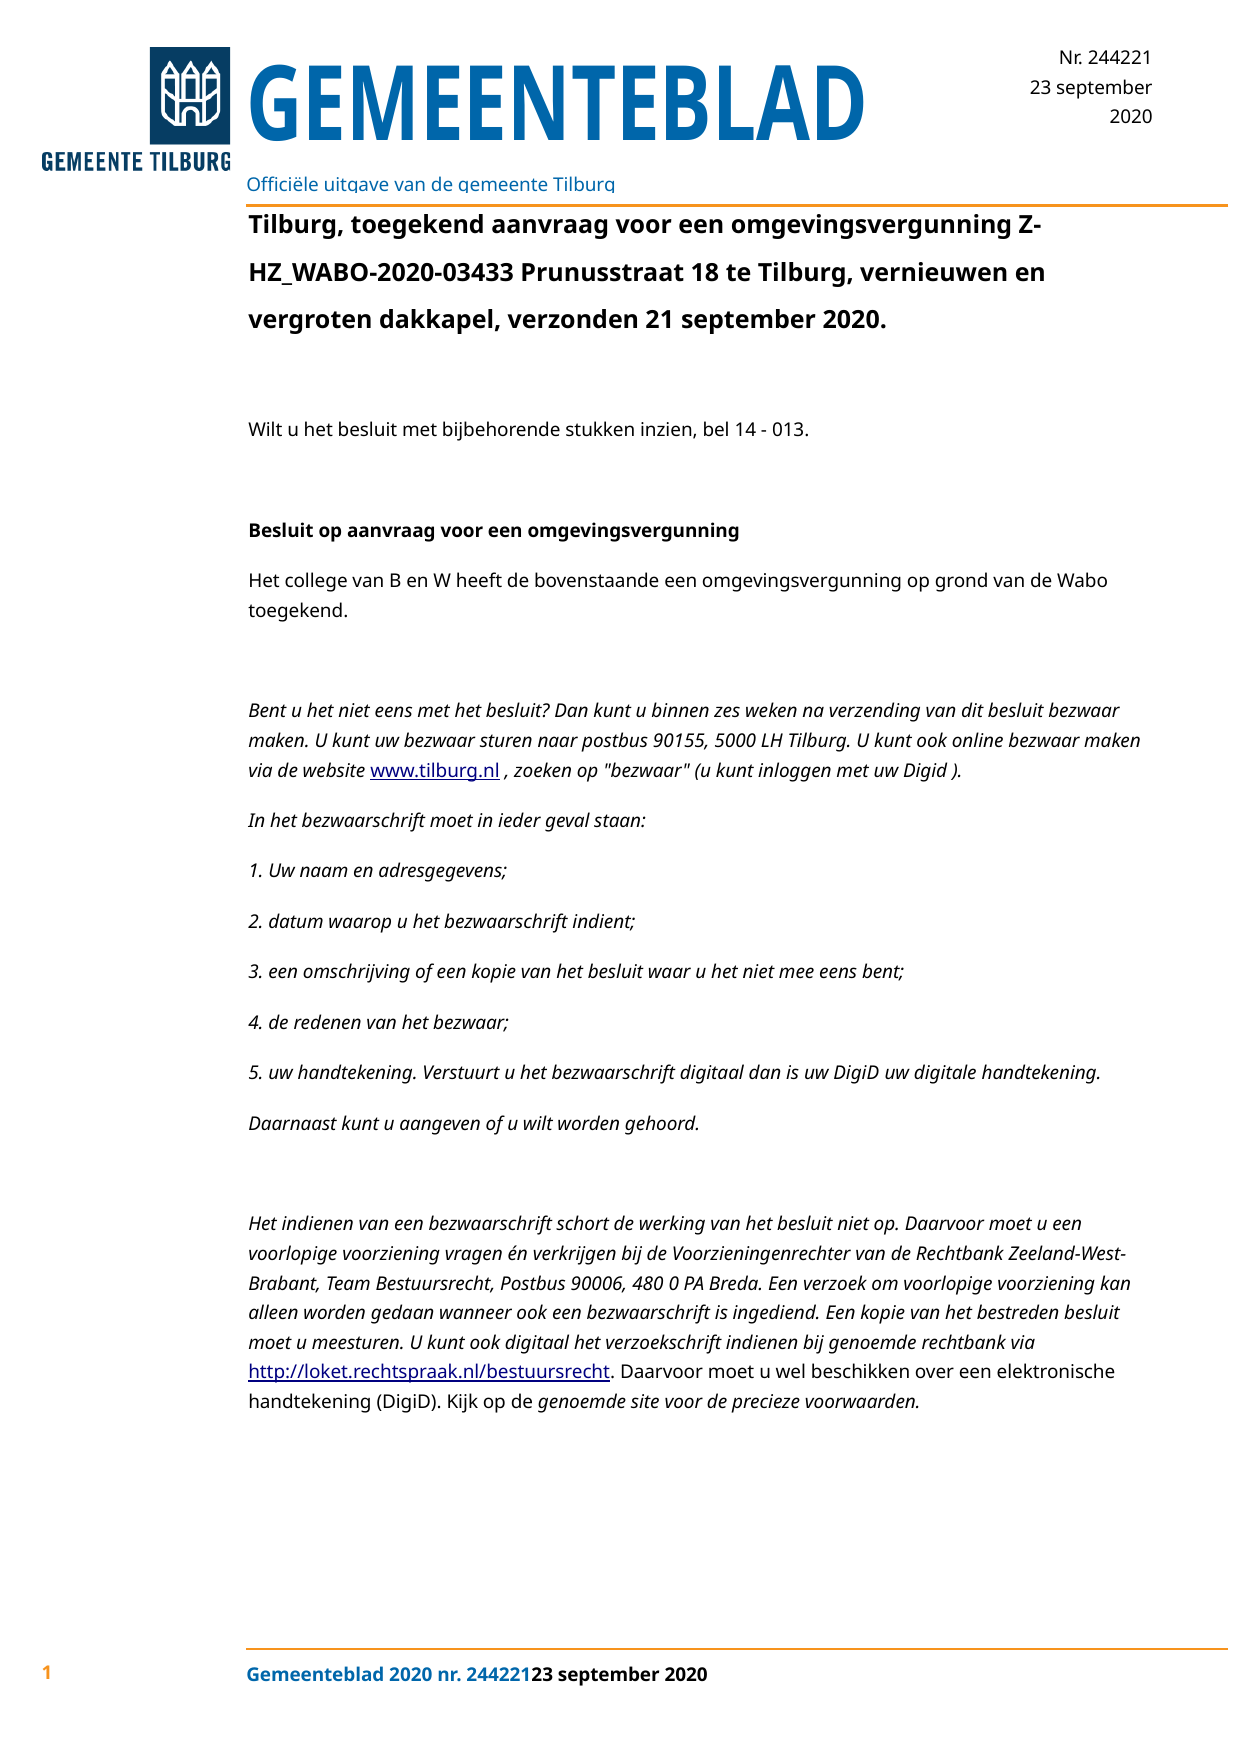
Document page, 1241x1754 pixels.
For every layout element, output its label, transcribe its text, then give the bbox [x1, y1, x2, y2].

text 5. uw handtekening. Verstuurt u het bezwaarschrift digitaal dan is uw DigiD uw digitale handtekening. [248, 1059, 1152, 1085]
text 1. Uw naam en adresgegevens; [248, 858, 1152, 883]
text Bent u het niet eens met het besluit? Dan kunt u binnen zes weken na verzending van dit besluit bezwaar maken. U kunt uw bezwaar sturen naar postbus 90155, 5000 LH Tilburg. U kunt ook online bezwaar maken via de website www.tilburg.nl , zoeken op "bezwaar" (u kunt inloggen met uw Digid ). [248, 698, 1152, 782]
text Daarnaast kunt u aangeven of u wilt worden gehoord. [248, 1110, 1152, 1135]
text 4. de redenen van het bezwaar; [248, 1009, 1152, 1034]
text Wilt u het besluit met bijbehorende stukken inzien, bel 14 - 013. [248, 416, 1152, 442]
picture [41, 47, 231, 172]
text 2. datum waarop u het bezwaarschrift indient; [248, 908, 1152, 934]
text Tilburg, toegekend aanvraag voor een omgevingsvergunning Z-HZ_WABO-2020-03433 Prunusstraat 18 te Tilburg, vernieuwen en vergroten dakkapel, verzonden 21 september 2020. [248, 207, 1152, 336]
text 3. een omschrijving of een kopie van het besluit waar u het niet mee eens bent; [248, 958, 1152, 984]
text Het indienen van een bezwaarschrift schort de werking van het besluit niet op. Daarvoor moet u een voorlopige voorziening vragen én verkrijgen bij de Voorzieningenrechter van de Rechtbank Zeeland-West-Brabant, Team Bestuursrecht, Postbus 90006, 480 0 PA Breda. Een verzoek om voorlopige voorziening kan alleen worden gedaan wanneer ook een bezwaarschrift is ingediend. Een kopie van het bestreden besluit moet u meesturen. U kunt ook digitaal het verzoekschrift indienen bij genoemde rechtbank via http://loket.rechtspraak.nl/bestuursrecht. Daarvoor moet u wel beschikken over een elektronische handtekening (DigiD). Kijk op de genoemde site voor de precieze voorwaarden. [248, 1211, 1152, 1414]
text Het college van B en W heeft de bovenstaande een omgevingsvergunning op grond van de Wabo toegekend. [248, 567, 1152, 622]
text Besluit op aanvraag voor een omgevingsvergunning [248, 517, 1152, 542]
text In het bezwaarschrift moet in ieder geval staan: [248, 807, 1152, 833]
